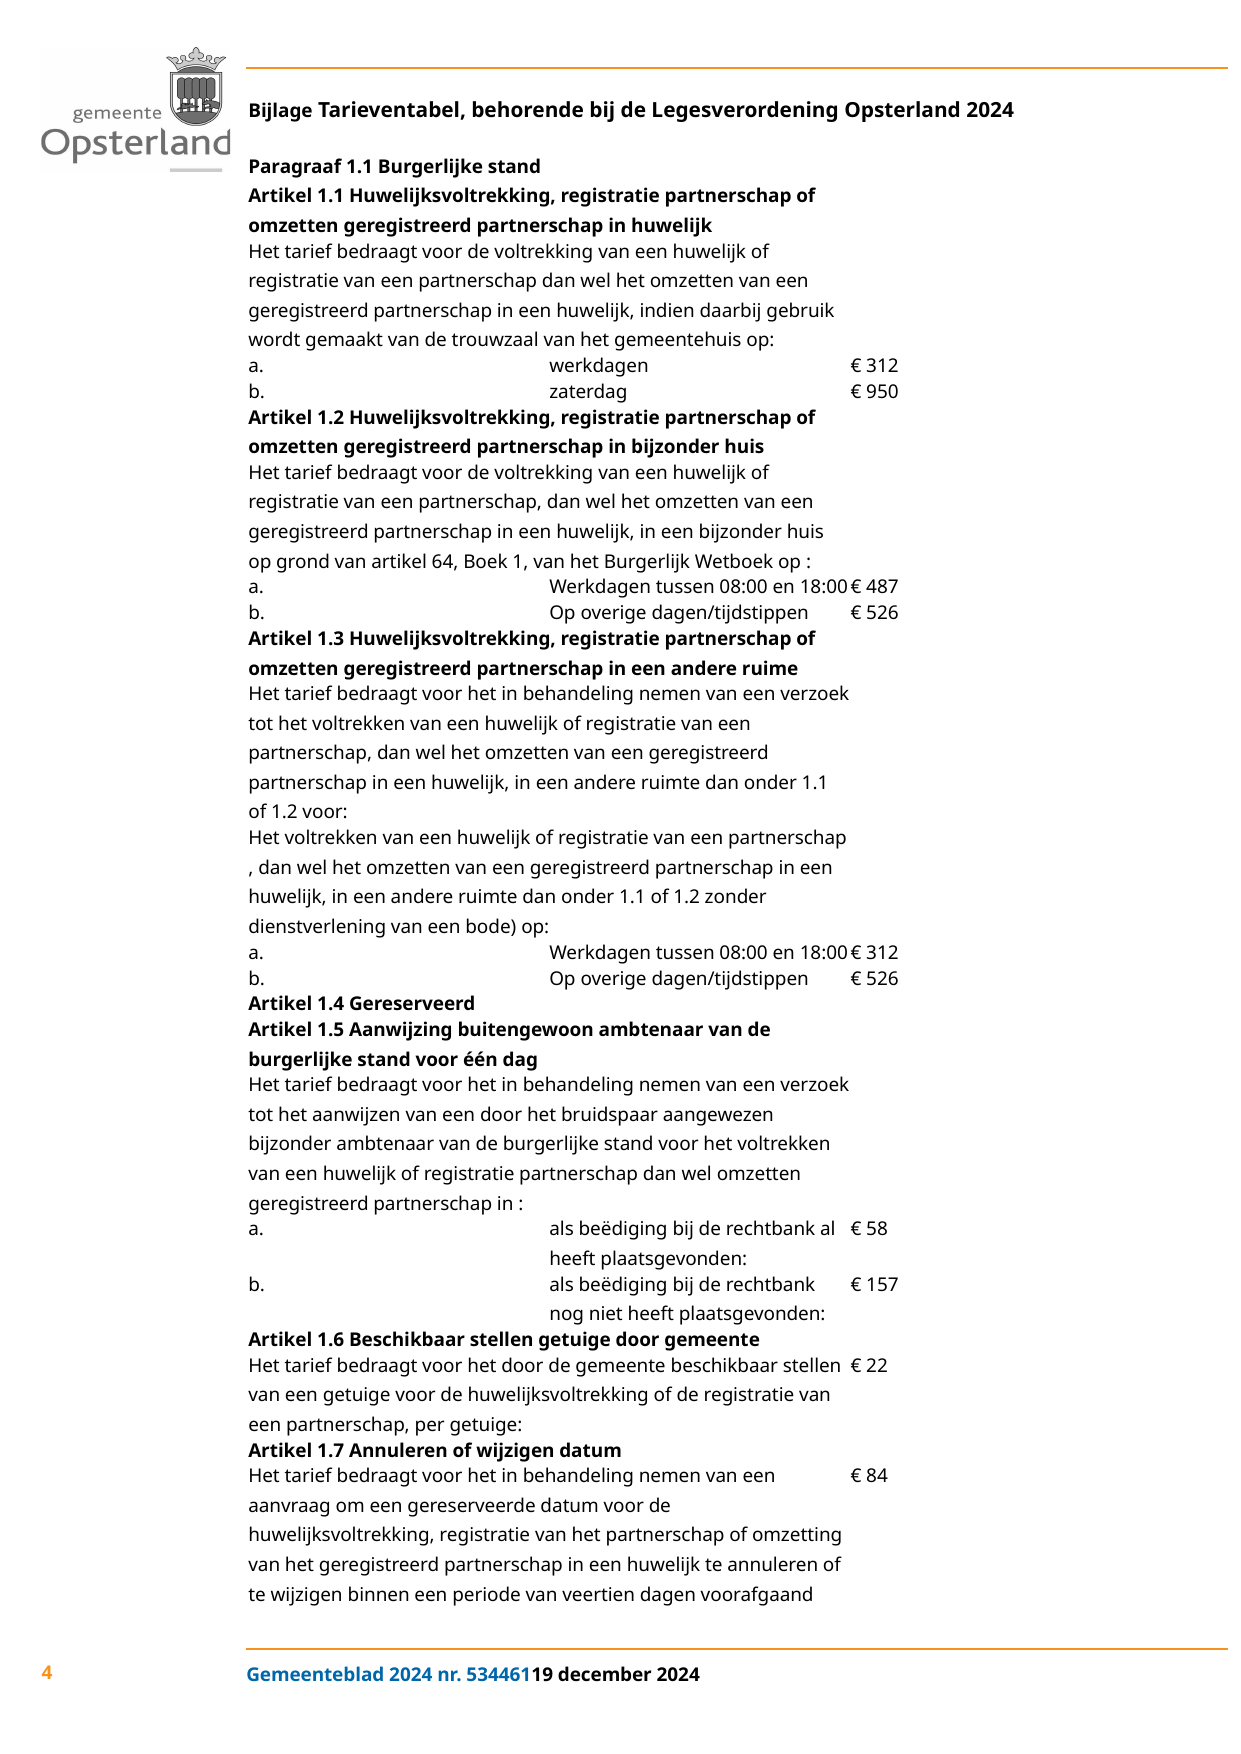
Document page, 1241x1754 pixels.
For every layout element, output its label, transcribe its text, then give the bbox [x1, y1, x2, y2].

table_cell Werkdagen tussen 08:00 en 18:00 [549, 939, 850, 965]
table_cell € 312 [850, 939, 1152, 965]
table_cell Het tarief bedraagt voor het in behandeling nemen van een verzoek tot het aanwijzen van een door het bruidspaar aangewezen bijzonder ambtenaar van de burgerlijke stand voor het voltrekken van een huwelijk of registratie partnerschap dan wel omzetten geregistreerd partnerschap in : [248, 1071, 850, 1216]
table_cell Artikel 1.5 Aanwijzing buitengewoon ambtenaar van de burgerlijke stand voor één dag [248, 1016, 850, 1071]
table_cell a. [248, 939, 549, 965]
table_cell € 58 [850, 1216, 1152, 1271]
table_cell € 950 [850, 378, 1152, 404]
table_cell Artikel 1.3 Huwelijksvoltrekking, registratie partnerschap of omzetten geregistreerd partnerschap in een andere ruime [248, 625, 850, 680]
table_cell € 526 [850, 965, 1152, 990]
table_cell Op overige dagen/tijdstippen [549, 599, 850, 625]
table_cell Werkdagen tussen 08:00 en 18:00 [549, 574, 850, 599]
table_cell Het voltrekken van een huwelijk of registratie van een partnerschap , dan wel het omzetten van een geregistreerd partnerschap in een huwelijk, in een andere ruimte dan onder 1.1 of 1.2 zonder dienstverlening van een bode) op: [248, 825, 850, 939]
table_cell [850, 1437, 1152, 1462]
table_cell [850, 825, 1152, 939]
table_cell Het tarief bedraagt voor het in behandeling nemen van een verzoek tot het voltrekken van een huwelijk of registratie van een partnerschap, dan wel het omzetten van een geregistreerd partnerschap in een huwelijk, in een andere ruimte dan onder 1.1 of 1.2 voor: [248, 680, 850, 824]
table_cell b. [248, 1271, 549, 1326]
table_cell b. [248, 599, 549, 625]
table_cell [850, 990, 1152, 1016]
table_cell a. [248, 1216, 549, 1271]
table_cell € 526 [850, 599, 1152, 625]
text Paragraaf 1.1 Burgerlijke stand [248, 153, 1152, 179]
table_cell als beëdiging bij de rechtbank al heeft plaatsgevonden: [549, 1216, 850, 1271]
table_cell a. [248, 574, 549, 599]
table_cell zaterdag [549, 378, 850, 404]
table_header Artikel 1.1 Huwelijksvoltrekking, registratie partnerschap of omzetten geregistreerd partnerschap in huwelijk [248, 183, 850, 238]
table_cell Op overige dagen/tijdstippen [549, 965, 850, 990]
table_cell € 487 [850, 574, 1152, 599]
table_cell werkdagen [549, 353, 850, 378]
table_cell Het tarief bedraagt voor het door de gemeente beschikbaar stellen van een getuige voor de huwelijksvoltrekking of de registratie van een partnerschap, per getuige: [248, 1352, 850, 1437]
table_cell b. [248, 378, 549, 404]
table_cell a. [248, 353, 549, 378]
table_header [850, 183, 1152, 238]
table_cell [850, 459, 1152, 574]
table_cell Artikel 1.6 Beschikbaar stellen getuige door gemeente [248, 1326, 850, 1352]
table_cell b. [248, 965, 549, 990]
table_cell Artikel 1.2 Huwelijksvoltrekking, registratie partnerschap of omzetten geregistreerd partnerschap in bijzonder huis [248, 404, 850, 459]
table_cell Het tarief bedraagt voor het in behandeling nemen van een aanvraag om een gereserveerde datum voor de huwelijksvoltrekking, registratie van het partnerschap of omzetting van het geregistreerd partnerschap in een huwelijk te annuleren of te wijzigen binnen een periode van veertien dagen voorafgaand [248, 1463, 850, 1607]
text Bijlage Tarieventabel, behorende bij de Legesverordening Opsterland 2024 [248, 95, 1152, 123]
table_cell [850, 1016, 1152, 1071]
table_cell [850, 1326, 1152, 1352]
table_cell € 157 [850, 1271, 1152, 1326]
table_cell Artikel 1.7 Annuleren of wijzigen datum [248, 1437, 850, 1462]
table_cell [850, 1071, 1152, 1216]
table_cell als beëdiging bij de rechtbank nog niet heeft plaatsgevonden: [549, 1271, 850, 1326]
table_cell € 312 [850, 353, 1152, 378]
table_cell Artikel 1.4 Gereserveerd [248, 990, 850, 1016]
table_cell € 22 [850, 1352, 1152, 1437]
table_cell [850, 680, 1152, 824]
table_cell [850, 625, 1152, 680]
picture [41, 47, 231, 172]
table_cell [850, 238, 1152, 352]
table_cell Het tarief bedraagt voor de voltrekking van een huwelijk of registratie van een partnerschap dan wel het omzetten van een geregistreerd partnerschap in een huwelijk, indien daarbij gebruik wordt gemaakt van de trouwzaal van het gemeentehuis op: [248, 238, 850, 352]
table_cell [850, 404, 1152, 459]
table_cell € 84 [850, 1463, 1152, 1607]
table_cell Het tarief bedraagt voor de voltrekking van een huwelijk of registratie van een partnerschap, dan wel het omzetten van een geregistreerd partnerschap in een huwelijk, in een bijzonder huis op grond van artikel 64, Boek 1, van het Burgerlijk Wetboek op : [248, 459, 850, 574]
